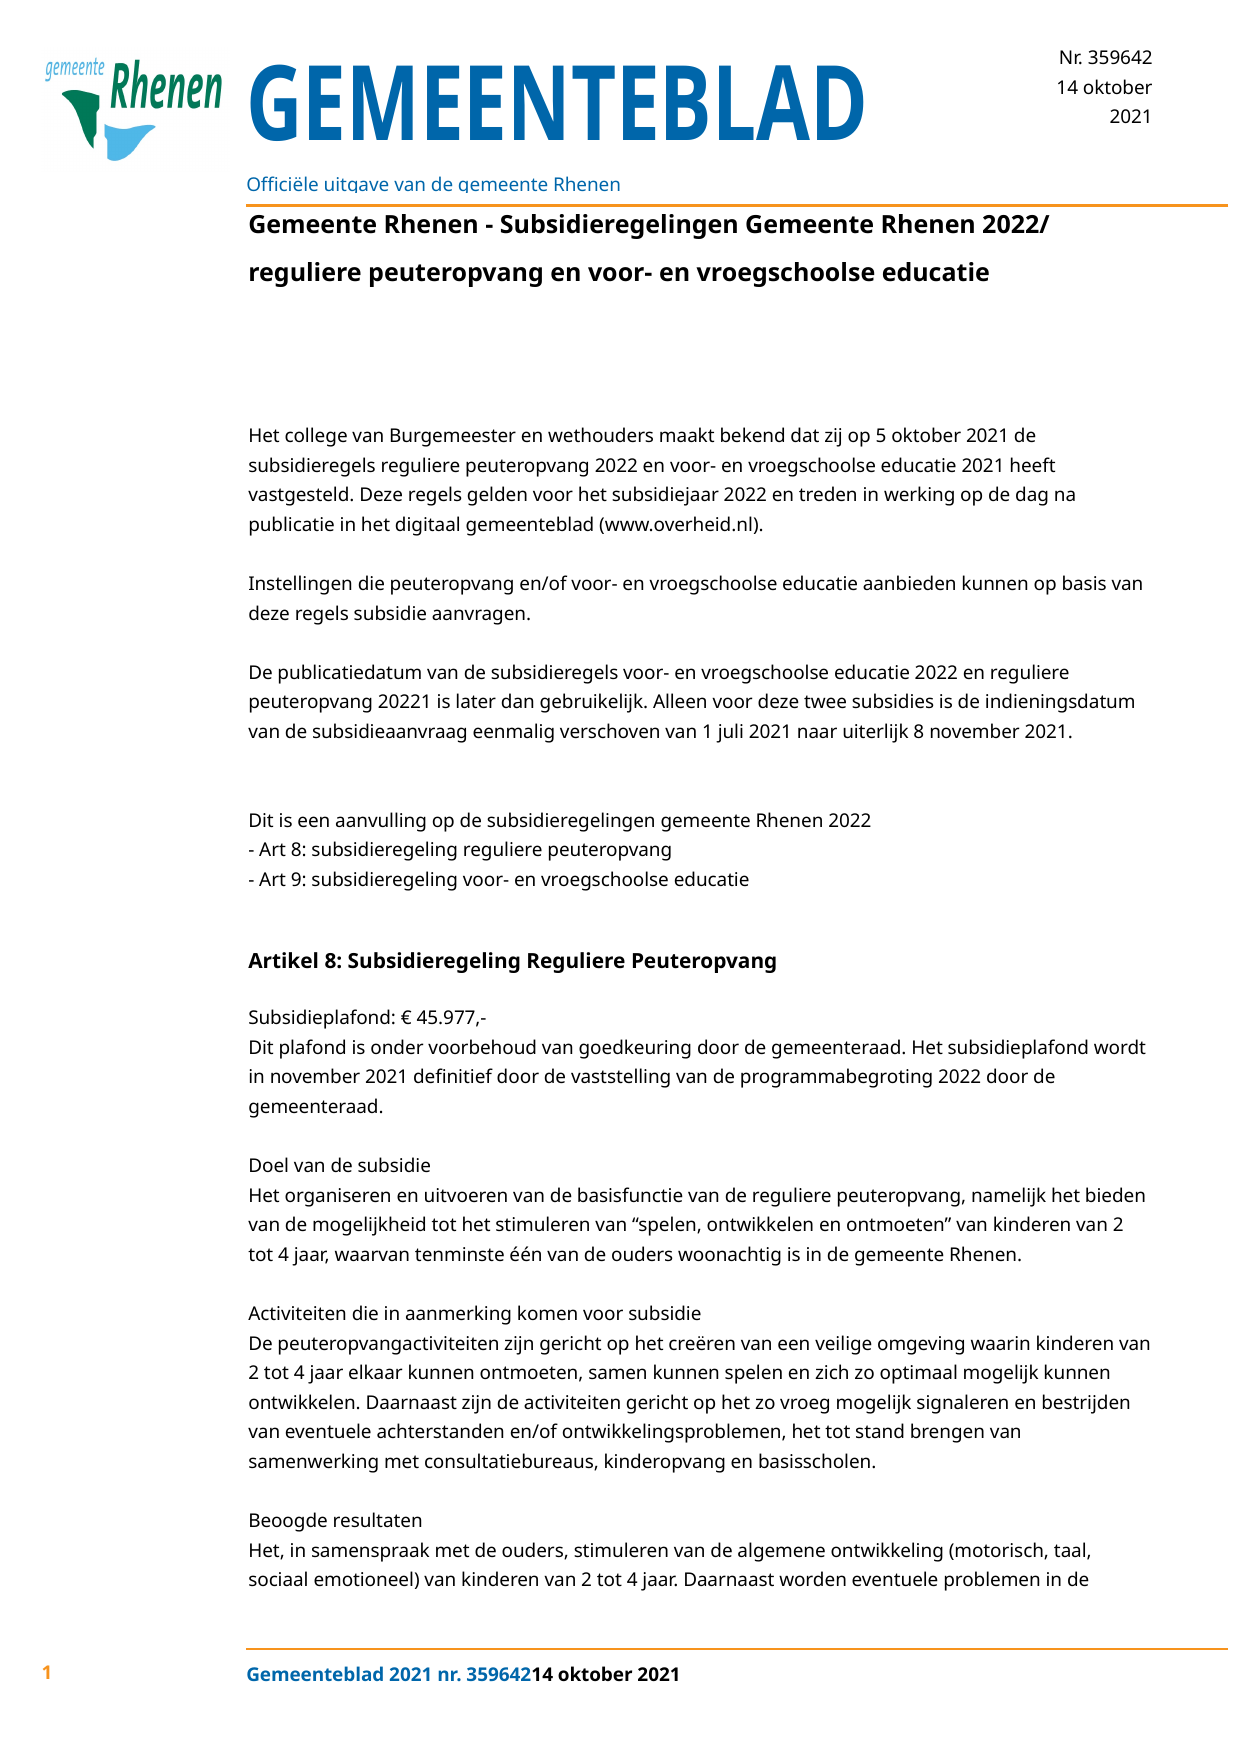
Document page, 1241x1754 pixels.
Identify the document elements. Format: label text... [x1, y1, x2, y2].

text - Art 9: subsidieregeling voor- en vroegschoolse educatie [248, 866, 1152, 892]
text Activiteiten die in aanmerking komen voor subsidie [248, 1300, 1152, 1326]
text Dit plafond is onder voorbehoud van goedkeuring door de gemeenteraad. Het subsidieplafond wordt in november 2021 definitief door de vaststelling van de programmabegroting 2022 door de gemeenteraad. [248, 1034, 1152, 1119]
text Dit is een aanvulling op de subsidieregelingen gemeente Rhenen 2022 [248, 807, 1152, 833]
text Beoogde resultaten [248, 1507, 1152, 1533]
text Subsidieplafond: € 45.977,- [248, 1004, 1152, 1030]
text Het college van Burgemeester en wethouders maakt bekend dat zij op 5 oktober 2021 de subsidieregels reguliere peuteropvang 2022 en voor- en vroegschoolse educatie 2021 heeft vastgesteld. Deze regels gelden voor het subsidiejaar 2022 en treden in werking op de dag na publicatie in het digitaal gemeenteblad (www.overheid.nl). [248, 422, 1152, 537]
text - Art 8: subsidieregeling reguliere peuteropvang [248, 837, 1152, 862]
text Instellingen die peuteropvang en/of voor- en vroegschoolse educatie aanbieden kunnen op basis van deze regels subsidie aanvragen. [248, 570, 1152, 626]
text Het organiseren en uitvoeren van de basisfunctie van de reguliere peuteropvang, namelijk het bieden van de mogelijkheid tot het stimuleren van “spelen, ontwikkelen en ontmoeten” van kinderen van 2 tot 4 jaar, waarvan tenminste één van de ouders woonachtig is in de gemeente Rhenen. [248, 1182, 1152, 1267]
text De publicatiedatum van de subsidieregels voor- en vroegschoolse educatie 2022 en reguliere peuteropvang 20221 is later dan gebruikelijk. Alleen voor deze twee subsidies is de indieningsdatum van de subsidieaanvraag eenmalig verschoven van 1 juli 2021 naar uiterlijk 8 november 2021. [248, 659, 1152, 744]
text Artikel 8: Subsidieregeling Reguliere Peuteropvang [248, 946, 1152, 975]
text De peuteropvangactiviteiten zijn gericht op het creëren van een veilige omgeving waarin kinderen van 2 tot 4 jaar elkaar kunnen ontmoeten, samen kunnen spelen en zich zo optimaal mogelijk kunnen ontwikkelen. Daarnaast zijn de activiteiten gericht op het zo vroeg mogelijk signaleren en bestrijden van eventuele achterstanden en/of ontwikkelingsproblemen, het tot stand brengen van samenwerking met consultatiebureaus, kinderopvang en basisscholen. [248, 1330, 1152, 1474]
text Gemeente Rhenen - Subsidieregelingen Gemeente Rhenen 2022/ reguliere peuteropvang en voor- en vroegschoolse educatie [248, 207, 1152, 288]
text Het, in samenspraak met de ouders, stimuleren van de algemene ontwikkeling (motorisch, taal, sociaal emotioneel) van kinderen van 2 tot 4 jaar. Daarnaast worden eventuele problemen in de [248, 1537, 1152, 1592]
text Doel van de subsidie [248, 1152, 1152, 1178]
picture [41, 47, 231, 172]
